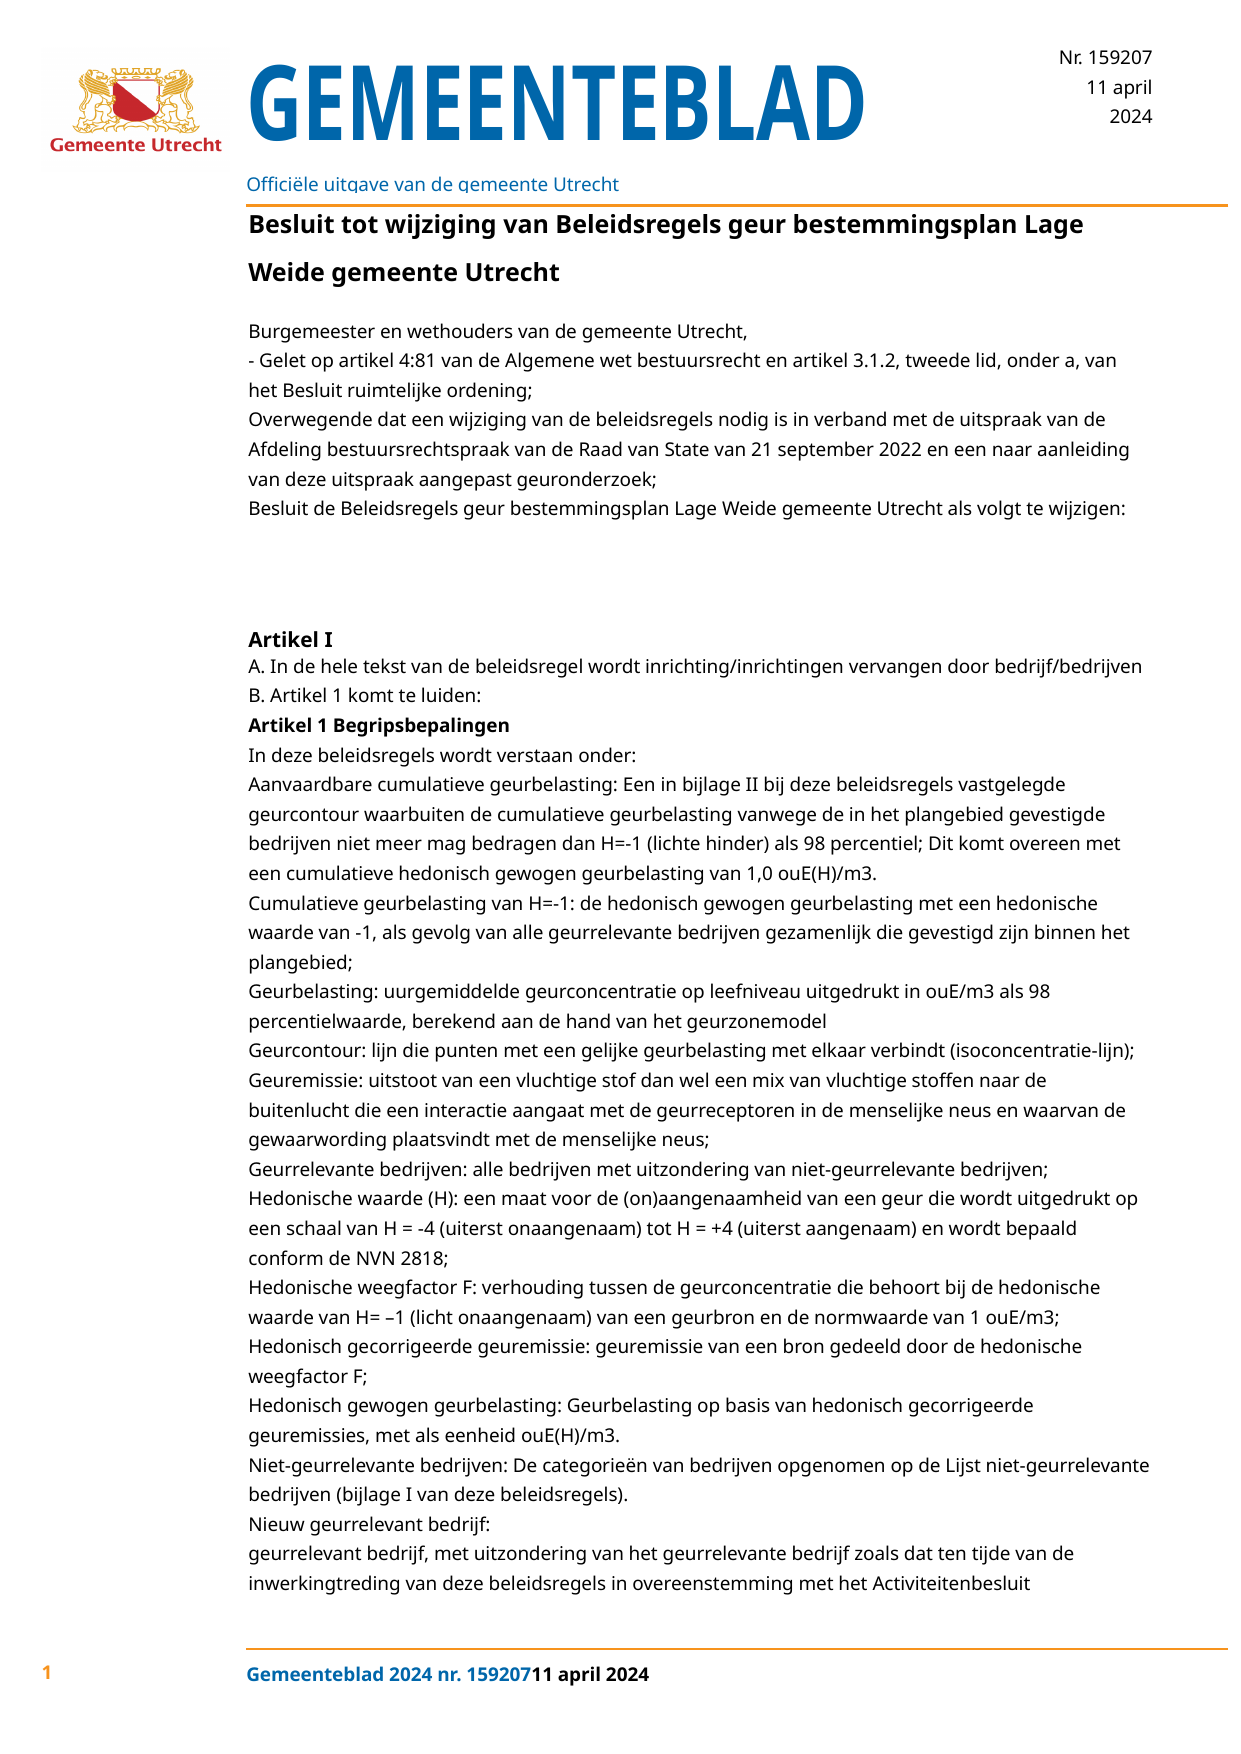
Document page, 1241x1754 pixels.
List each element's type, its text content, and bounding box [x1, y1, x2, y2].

text Overwegende dat een wijziging van de beleidsregels nodig is in verband met de uitspraak van de Afdeling bestuursrechtspraak van de Raad van State van 21 september 2022 en een naar aanleiding van deze uitspraak aangepast geuronderzoek; [248, 407, 1152, 492]
text Hedonisch gewogen geurbelasting: Geurbelasting op basis van hedonisch gecorrigeerde geuremissies, met als eenheid ouE(H)/m3. [248, 1393, 1152, 1448]
text B. Artikel 1 komt te luiden: [248, 683, 1152, 708]
text Burgemeester en wethouders van de gemeente Utrecht, [248, 318, 1152, 344]
text Besluit tot wijziging van Beleidsregels geur bestemmingsplan Lage Weide gemeente Utrecht [248, 207, 1152, 288]
text Geuremissie: uitstoot van een vluchtige stof dan wel een mix van vluchtige stoffen naar de buitenlucht die een interactie aangaat met de geurreceptoren in de menselijke neus en waarvan de gewaarwording plaatsvindt met de menselijke neus; [248, 1067, 1152, 1152]
text Nieuw geurrelevant bedrijf: [248, 1511, 1152, 1537]
text Geurcontour: lijn die punten met een gelijke geurbelasting met elkaar verbindt (isoconcentratie-lijn); [248, 1038, 1152, 1063]
text Niet-geurrelevante bedrijven: De categorieën van bedrijven opgenomen op de Lijst niet-geurrelevante bedrijven (bijlage I van deze beleidsregels). [248, 1452, 1152, 1507]
text geurrelevant bedrijf, met uitzondering van het geurrelevante bedrijf zoals dat ten tijde van de inwerkingtreding van deze beleidsregels in overeenstemming met het Activiteitenbesluit [248, 1541, 1152, 1596]
text Hedonisch gecorrigeerde geuremissie: geuremissie van een bron gedeeld door de hedonische weegfactor F; [248, 1333, 1152, 1389]
text Aanvaardbare cumulatieve geurbelasting: Een in bijlage II bij deze beleidsregels vastgelegde geurcontour waarbuiten de cumulatieve geurbelasting vanwege de in het plangebied gevestigde bedrijven niet meer mag bedragen dan H=-1 (lichte hinder) als 98 percentiel; Dit komt overeen met een cumulatieve hedonisch gewogen geurbelasting van 1,0 ouE(H)/m3. [248, 771, 1152, 886]
text het Besluit ruimtelijke ordening; [248, 377, 1152, 403]
text - Gelet op artikel 4:81 van de Algemene wet bestuursrecht en artikel 3.1.2, tweede lid, onder a, van [248, 347, 1152, 373]
picture [41, 47, 231, 172]
text Artikel 1 Begripsbepalingen [248, 712, 1152, 738]
text A. In de hele tekst van de beleidsregel wordt inrichting/inrichtingen vervangen door bedrijf/bedrijven [248, 653, 1152, 679]
text Hedonische waarde (H): een maat voor de (on)aangenaamheid van een geur die wordt uitgedrukt op een schaal van H = -4 (uiterst onaangenaam) tot H = +4 (uiterst aangenaam) en wordt bepaald conform de NVN 2818; [248, 1186, 1152, 1271]
text Geurbelasting: uurgemiddelde geurconcentratie op leefniveau uitgedrukt in ouE/m3 als 98 percentielwaarde, berekend aan de hand van het geurzonemodel [248, 978, 1152, 1034]
text Hedonische weegfactor F: verhouding tussen de geurconcentratie die behoort bij de hedonische waarde van H= –1 (licht onaangenaam) van een geurbron en de normwaarde van 1 ouE/m3; [248, 1274, 1152, 1330]
text Besluit de Beleidsregels geur bestemmingsplan Lage Weide gemeente Utrecht als volgt te wijzigen: [248, 495, 1152, 521]
text Cumulatieve geurbelasting van H=-1: de hedonisch gewogen geurbelasting met een hedonische waarde van -1, als gevolg van alle geurrelevante bedrijven gezamenlijk die gevestigd zijn binnen het plangebied; [248, 890, 1152, 975]
text Geurrelevante bedrijven: alle bedrijven met uitzondering van niet-geurrelevante bedrijven; [248, 1156, 1152, 1182]
text In deze beleidsregels wordt verstaan onder: [248, 742, 1152, 768]
text Artikel I [248, 625, 1152, 653]
